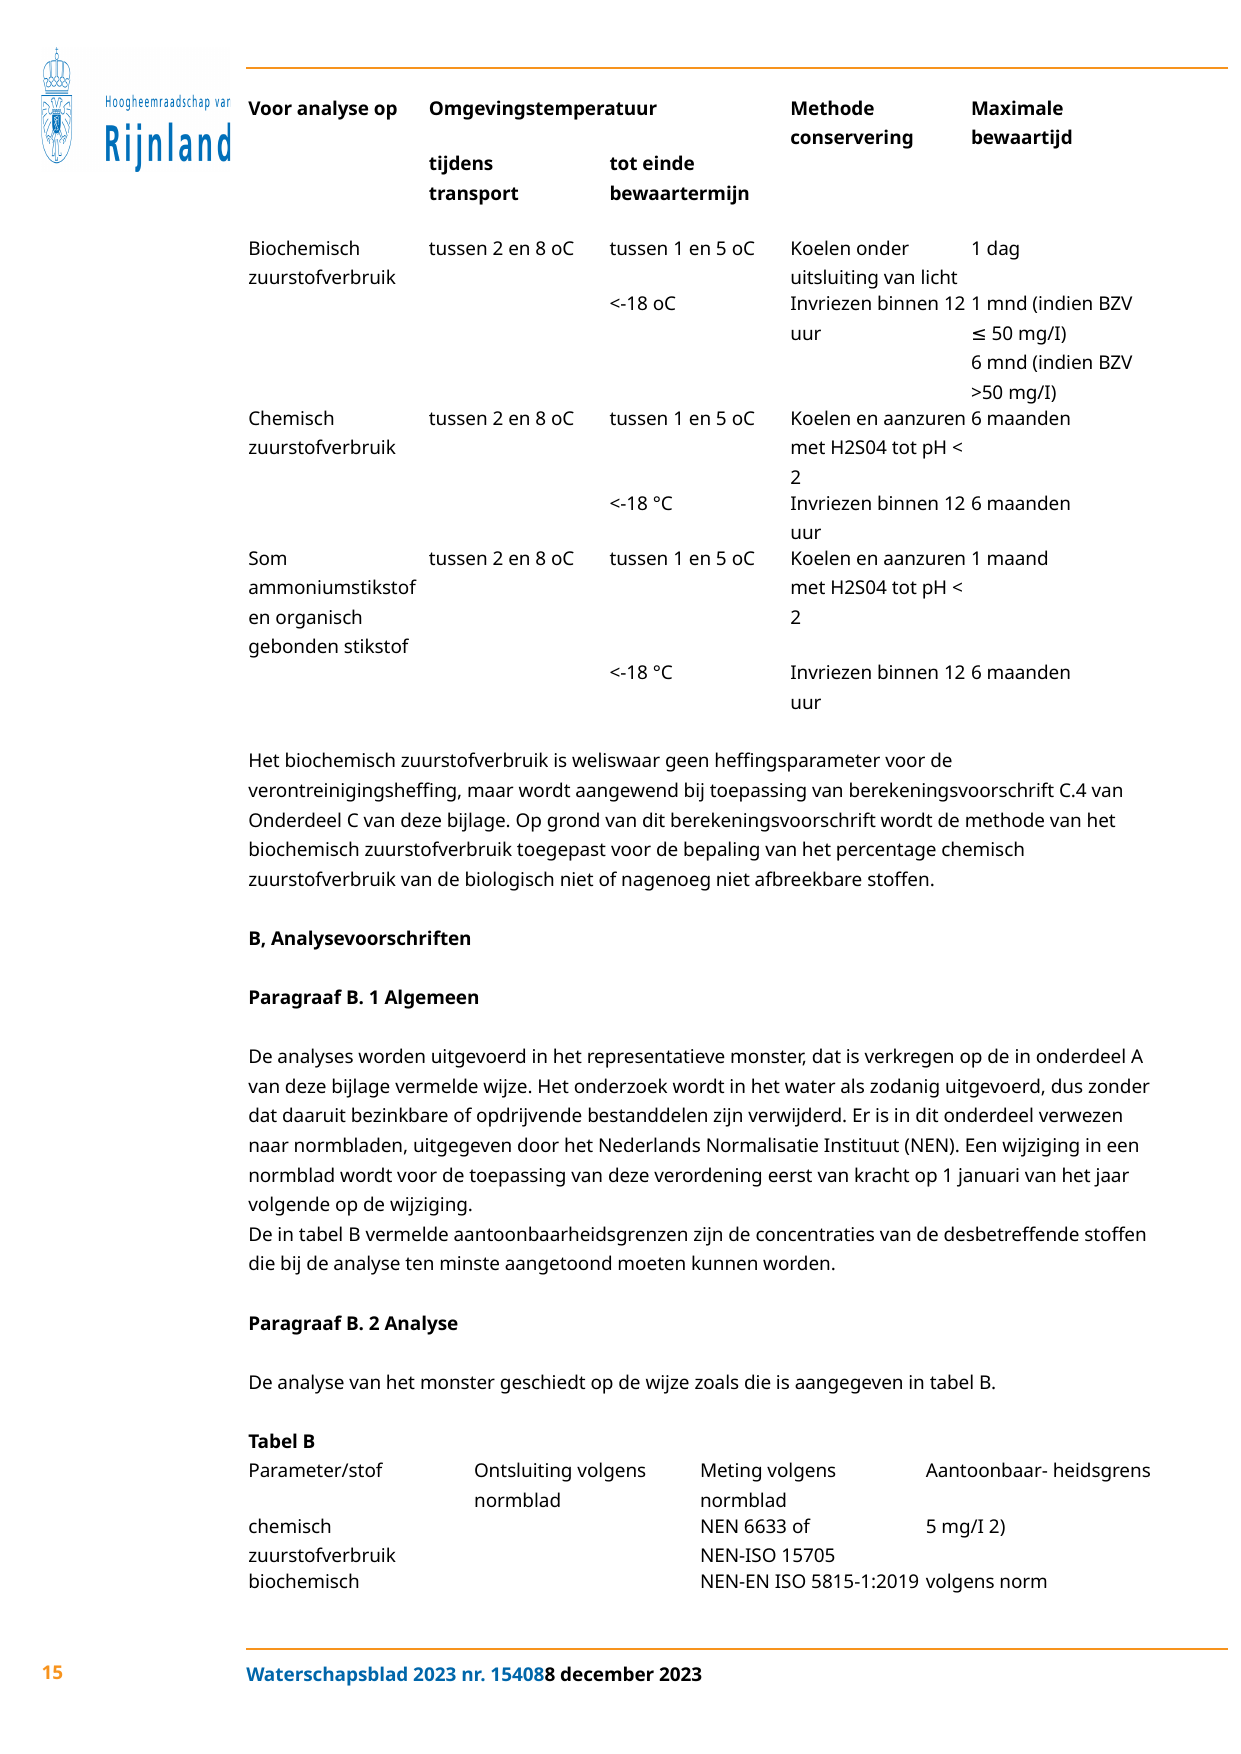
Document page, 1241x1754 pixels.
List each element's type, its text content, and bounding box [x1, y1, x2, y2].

table_cell tijdens transport [429, 150, 609, 235]
table_cell 6 maanden [971, 405, 1152, 490]
picture [41, 47, 231, 172]
table_cell 6 maanden [971, 660, 1152, 715]
table_header Omgevingstemperatuur [429, 95, 790, 150]
table_cell [248, 490, 429, 545]
table_cell Invriezen binnen 12 uur [790, 490, 971, 545]
table_cell <-18 °C [609, 660, 790, 715]
text De analyses worden uitgevoerd in het representatieve monster, dat is verkregen op de in onderdeel A van deze bijlage vermelde wijze. Het onderzoek wordt in het water als zodanig uitgevoerd, dus zonder dat daaruit bezinkbare of opdrijvende bestanddelen zijn verwijderd. Er is in dit onderdeel verwezen naar normbladen, uitgegeven door het Nederlands Normalisatie Instituut (NEN). Een wijziging in een normblad wordt voor de toepassing van deze verordening eerst van kracht op 1 januari van het jaar volgende op de wijziging. [248, 1043, 1152, 1217]
table_cell [429, 490, 609, 545]
table_header Maximale bewaartijd [971, 95, 1152, 150]
table_cell [429, 660, 609, 715]
table_cell chemisch zuurstofverbruik [248, 1513, 474, 1568]
text Paragraaf B. 1 Algemeen [248, 984, 1152, 1010]
table_cell [248, 660, 429, 715]
table_cell 6 maanden [971, 490, 1152, 545]
table_cell [248, 150, 429, 235]
table_cell 1 maand [971, 545, 1152, 659]
table_cell Invriezen binnen 12 uur [790, 660, 971, 715]
table_header Voor analyse op [248, 95, 429, 150]
table_cell <-18 °C [609, 490, 790, 545]
text B, Analysevoorschriften [248, 925, 1152, 951]
table_cell [474, 1513, 700, 1568]
table_cell Koelen en aanzuren met H2S04 tot pH < 2 [790, 405, 971, 490]
table_cell [790, 150, 971, 235]
table_cell [429, 290, 609, 405]
table_cell [474, 1568, 700, 1594]
table_cell tussen 1 en 5 oC [609, 235, 790, 290]
table_cell Invriezen binnen 12 uur [790, 290, 971, 405]
table_header Meting volgens normblad [700, 1458, 926, 1513]
table_cell tussen 1 en 5 oC [609, 545, 790, 659]
table_cell 1 mnd (indien BZV ≤ 50 mg/I) 6 mnd (indien BZV >50 mg/I) [971, 290, 1152, 405]
text Paragraaf B. 2 Analyse [248, 1310, 1152, 1335]
table_header Methode conservering [790, 95, 971, 150]
table_cell Chemisch zuurstofverbruik [248, 405, 429, 490]
table_cell <-18 oC [609, 290, 790, 405]
table_cell Biochemisch zuurstofverbruik [248, 235, 429, 290]
text De analyse van het monster geschiedt op de wijze zoals die is aangegeven in tabel B. [248, 1369, 1152, 1394]
table_cell [971, 150, 1152, 235]
table_header Parameter/stof [248, 1458, 474, 1513]
table_cell volgens norm [926, 1568, 1152, 1594]
table_header Aantoonbaar- heidsgrens [926, 1458, 1152, 1513]
table_cell [248, 290, 429, 405]
table_cell tot einde bewaartermijn [609, 150, 790, 235]
table_cell NEN-EN ISO 5815-1:2019 [700, 1568, 926, 1594]
table_cell Koelen en aanzuren met H2S04 tot pH < 2 [790, 545, 971, 659]
table_cell biochemisch [248, 1568, 474, 1594]
table_cell tussen 2 en 8 oC [429, 405, 609, 490]
table_cell NEN 6633 of NEN-ISO 15705 [700, 1513, 926, 1568]
table_cell Som ammoniumstikstof en organisch gebonden stikstof [248, 545, 429, 659]
table_cell tussen 1 en 5 oC [609, 405, 790, 490]
table_cell 5 mg/I 2) [926, 1513, 1152, 1568]
text De in tabel B vermelde aantoonbaarheidsgrenzen zijn de concentraties van de desbetreffende stoffen die bij de analyse ten minste aangetoond moeten kunnen worden. [248, 1221, 1152, 1276]
table_cell tussen 2 en 8 oC [429, 545, 609, 659]
table_cell Koelen onder uitsluiting van licht [790, 235, 971, 290]
text Tabel B [248, 1428, 1152, 1454]
table_header Ontsluiting volgens normblad [474, 1458, 700, 1513]
table_cell tussen 2 en 8 oC [429, 235, 609, 290]
table_cell 1 dag [971, 235, 1152, 290]
text Het biochemisch zuurstofverbruik is weliswaar geen heffingsparameter voor de verontreinigingsheffing, maar wordt aangewend bij toepassing van berekeningsvoorschrift C.4 van Onderdeel C van deze bijlage. Op grond van dit berekeningsvoorschrift wordt de methode van het biochemisch zuurstofverbruik toegepast voor de bepaling van het percentage chemisch zuurstofverbruik van de biologisch niet of nagenoeg niet afbreekbare stoffen. [248, 748, 1152, 892]
